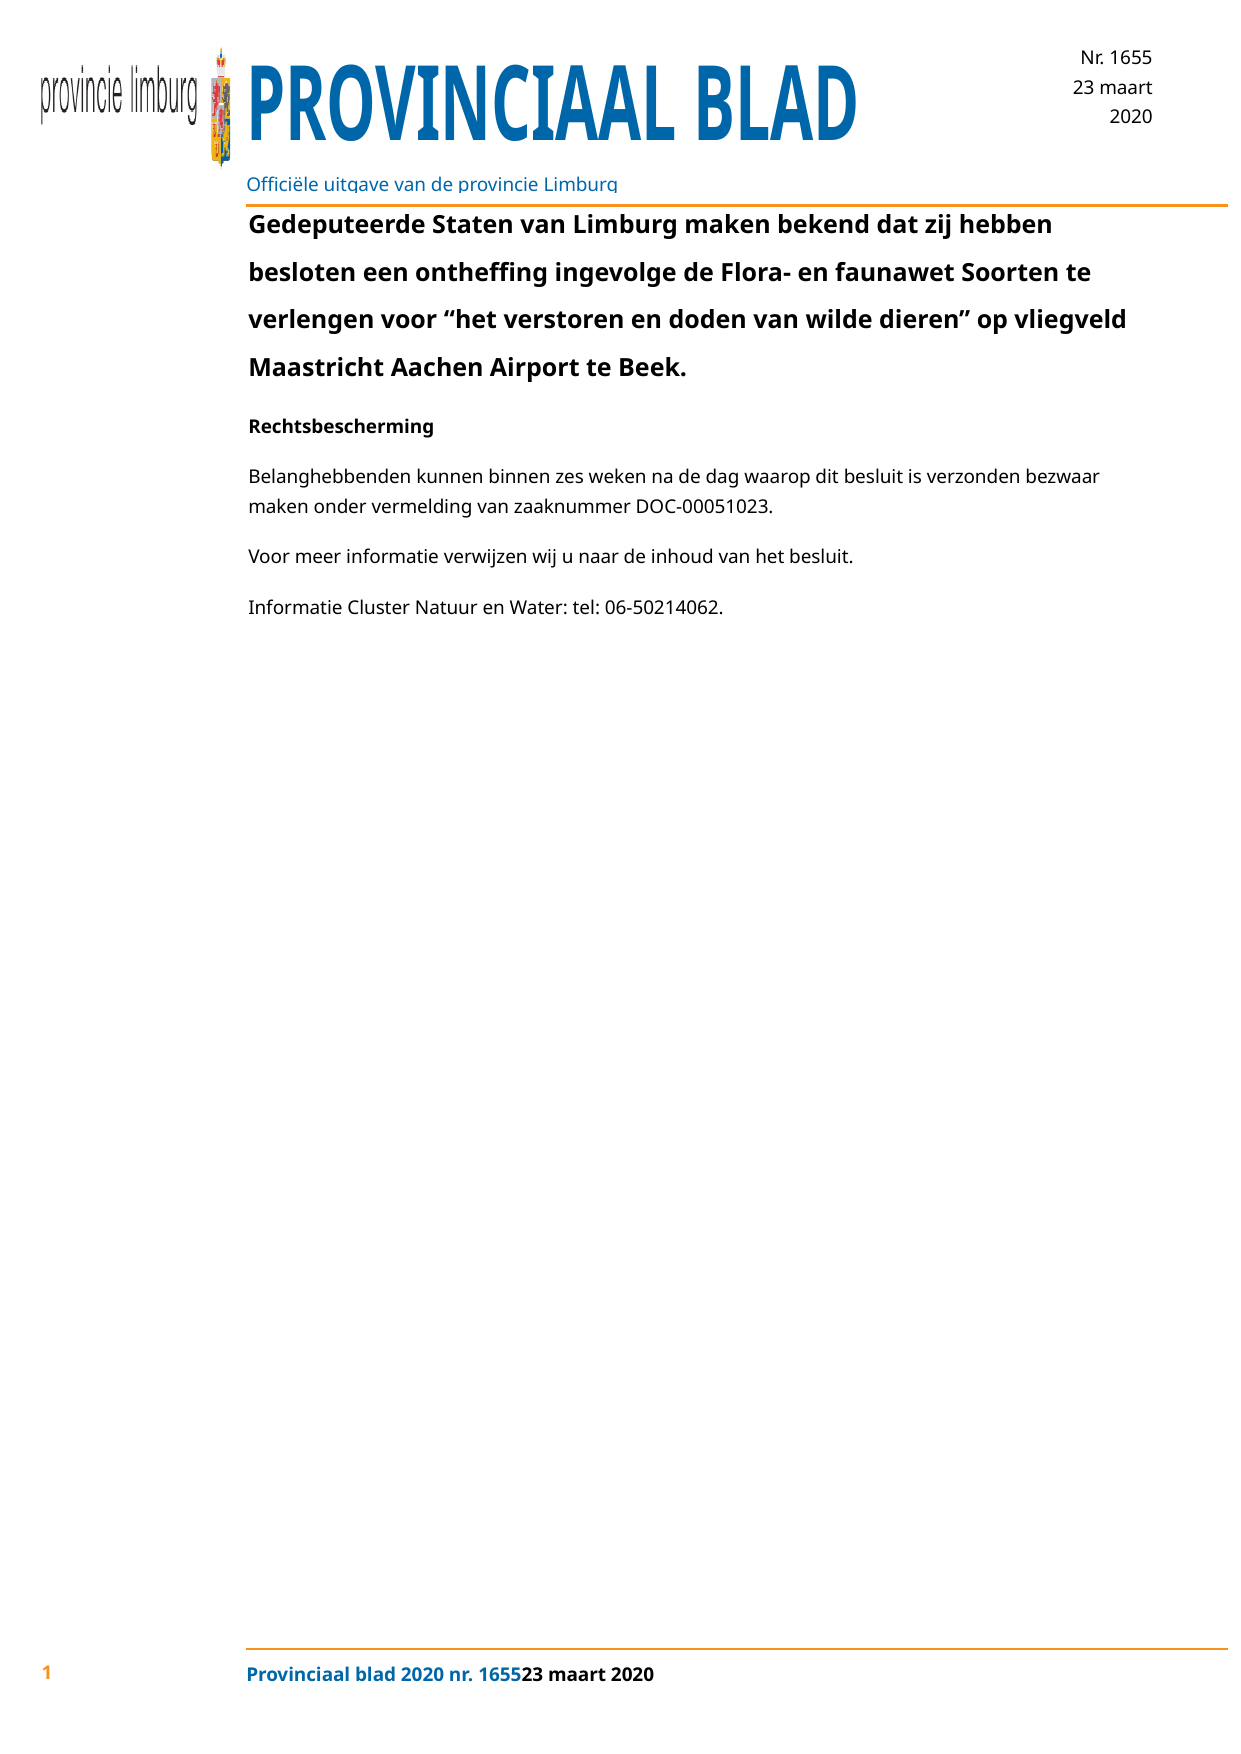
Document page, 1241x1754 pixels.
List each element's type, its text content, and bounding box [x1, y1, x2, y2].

text Informatie Cluster Natuur en Water: tel: 06-50214062. [248, 594, 1152, 620]
text Belanghebbenden kunnen binnen zes weken na de dag waarop dit besluit is verzonden bezwaar maken onder vermelding van zaaknummer DOC-00051023. [248, 463, 1152, 519]
picture [41, 47, 231, 172]
text Voor meer informatie verwijzen wij u naar de inhoud van het besluit. [248, 543, 1152, 569]
text Rechtsbescherming [248, 413, 1152, 439]
text Gedeputeerde Staten van Limburg maken bekend dat zij hebben besloten een ontheffing ingevolge de Flora- en faunawet Soorten te verlengen voor “het verstoren en doden van wilde dieren” op vliegveld Maastricht Aachen Airport te Beek. [248, 207, 1152, 384]
